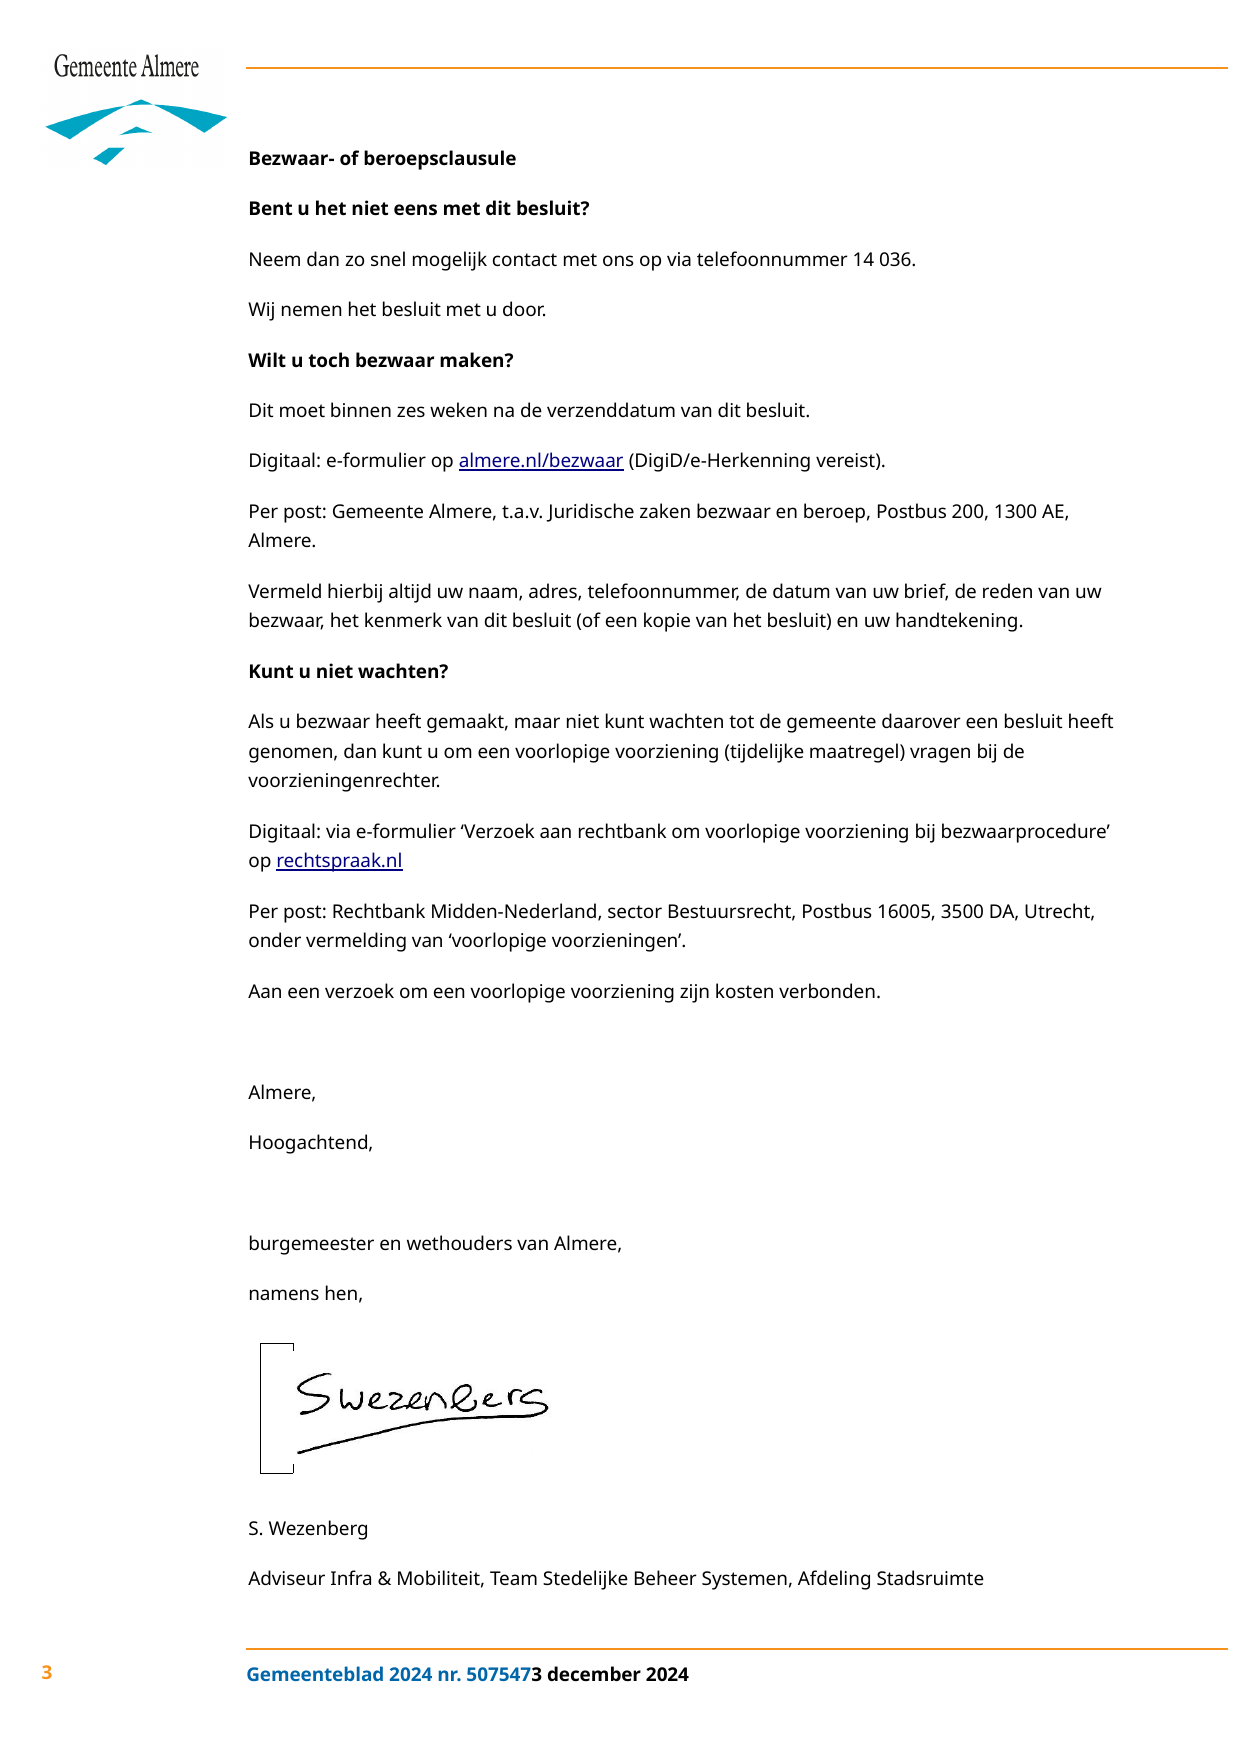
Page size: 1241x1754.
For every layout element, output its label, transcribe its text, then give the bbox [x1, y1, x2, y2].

text Als u bezwaar heeft gemaakt, maar niet kunt wachten tot de gemeente daarover een besluit heeft genomen, dan kunt u om een voorlopige voorziening (tijdelijke maatregel) vragen bij de voorzieningenrechter. [248, 708, 1152, 793]
text Dit moet binnen zes weken na de verzenddatum van dit besluit. [248, 397, 1152, 423]
text Digitaal: via e-formulier ‘Verzoek aan rechtbank om voorlopige voorziening bij bezwaarprocedure’ op rechtspraak.nl [248, 818, 1152, 873]
text Almere, [248, 1079, 1152, 1105]
text Vermeld hierbij altijd uw naam, adres, telefoonnummer, de datum van uw brief, de reden van uw bezwaar, het kenmerk van dit besluit (of een kopie van het besluit) en uw handtekening. [248, 578, 1152, 633]
text Aan een verzoek om een voorlopige voorziening zijn kosten verbonden. [248, 978, 1152, 1004]
text Wij nemen het besluit met u door. [248, 296, 1152, 322]
picture [41, 47, 231, 172]
text Adviseur Infra & Mobiliteit, Team Stedelijke Beheer Systemen, Afdeling Stadsruimte [248, 1566, 1152, 1591]
text S. Wezenberg [248, 1515, 1152, 1541]
text Per post: Gemeente Almere, t.a.v. Juridische zaken bezwaar en beroep, Postbus 200, 1300 AE, Almere. [248, 498, 1152, 553]
text Per post: Rechtbank Midden-Nederland, sector Bestuursrecht, Postbus 16005, 3500 DA, Utrecht, onder vermelding van ‘voorlopige voorzieningen’. [248, 898, 1152, 953]
text Wilt u toch bezwaar maken? [248, 347, 1152, 373]
text burgemeester en wethouders van Almere, [248, 1230, 1152, 1256]
text Neem dan zo snel mogelijk contact met ons op via telefoonnummer 14 036. [248, 246, 1152, 272]
text Kunt u niet wachten? [248, 658, 1152, 684]
text Digitaal: e-formulier op almere.nl/bezwaar (DigiD/e-Herkenning vereist). [248, 448, 1152, 473]
text namens hen, [248, 1281, 1152, 1306]
text Bezwaar- of beroepsclausule [248, 145, 1152, 171]
text Bent u het niet eens met dit besluit? [248, 196, 1152, 221]
text Hoogachtend, [248, 1129, 1152, 1155]
picture [268, 1351, 576, 1464]
